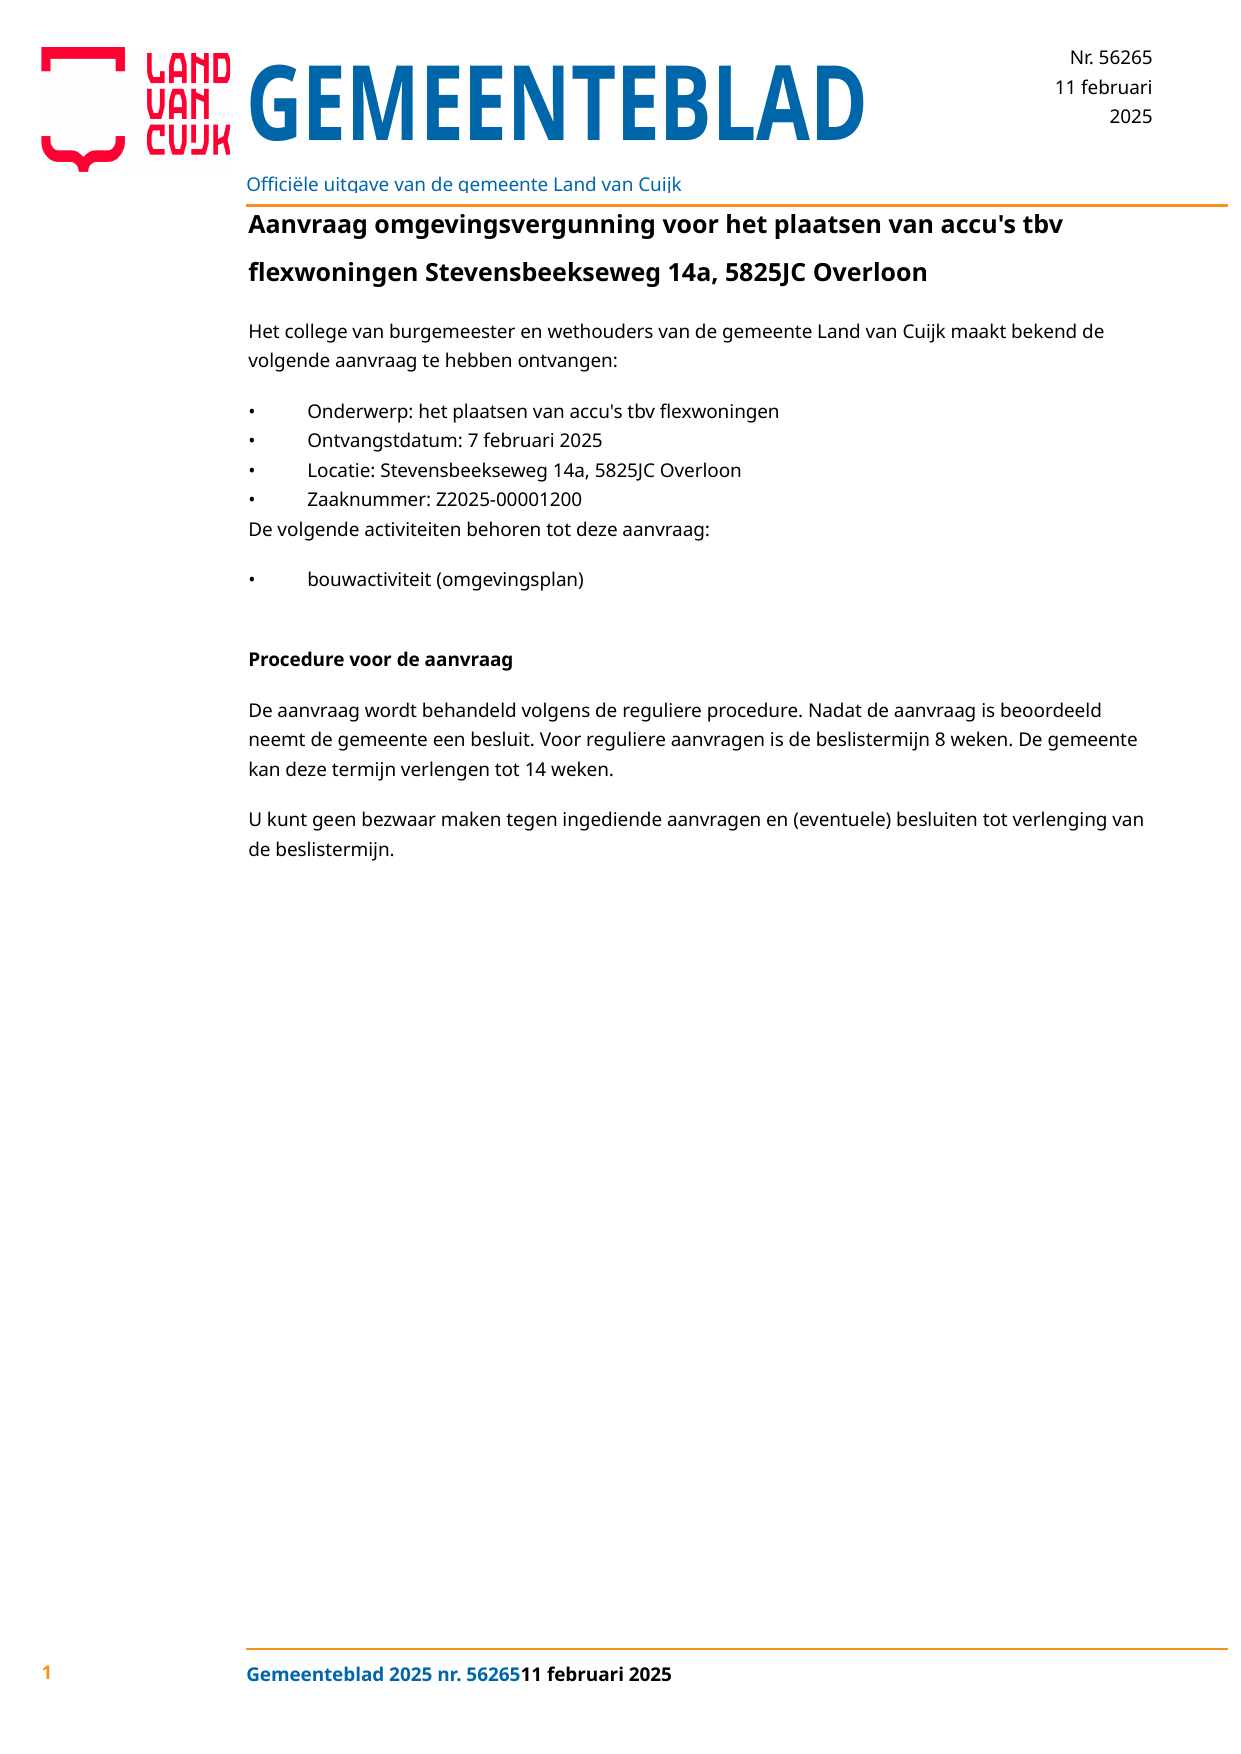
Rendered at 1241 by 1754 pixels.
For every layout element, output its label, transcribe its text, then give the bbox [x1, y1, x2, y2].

text Aanvraag omgevingsvergunning voor het plaatsen van accu's tbv flexwoningen Stevensbeekseweg 14a, 5825JC Overloon [248, 207, 1152, 288]
text Het college van burgemeester en wethouders van de gemeente Land van Cuijk maakt bekend de volgende aanvraag te hebben ontvangen: [248, 318, 1152, 373]
text U kunt geen bezwaar maken tegen ingediende aanvragen en (eventuele) besluiten tot verlenging van de beslistermijn. [248, 807, 1152, 862]
text Procedure voor de aanvraag [248, 647, 1152, 672]
picture [41, 47, 231, 172]
list Ontvangstdatum: 7 februari 2025 [248, 427, 1152, 453]
text De aanvraag wordt behandeld volgens de reguliere procedure. Nadat de aanvraag is beoordeeld neemt de gemeente een besluit. Voor reguliere aanvragen is de beslistermijn 8 weken. De gemeente kan deze termijn verlengen tot 14 weken. [248, 697, 1152, 782]
list Onderwerp: het plaatsen van accu's tbv flexwoningen [248, 398, 1152, 424]
list Locatie: Stevensbeekseweg 14a, 5825JC Overloon [248, 457, 1152, 483]
text De volgende activiteiten behoren tot deze aanvraag: [248, 516, 1152, 542]
list Zaaknummer: Z2025-00001200 [248, 487, 1152, 512]
list bouwactiviteit (omgevingsplan) [248, 567, 1152, 592]
